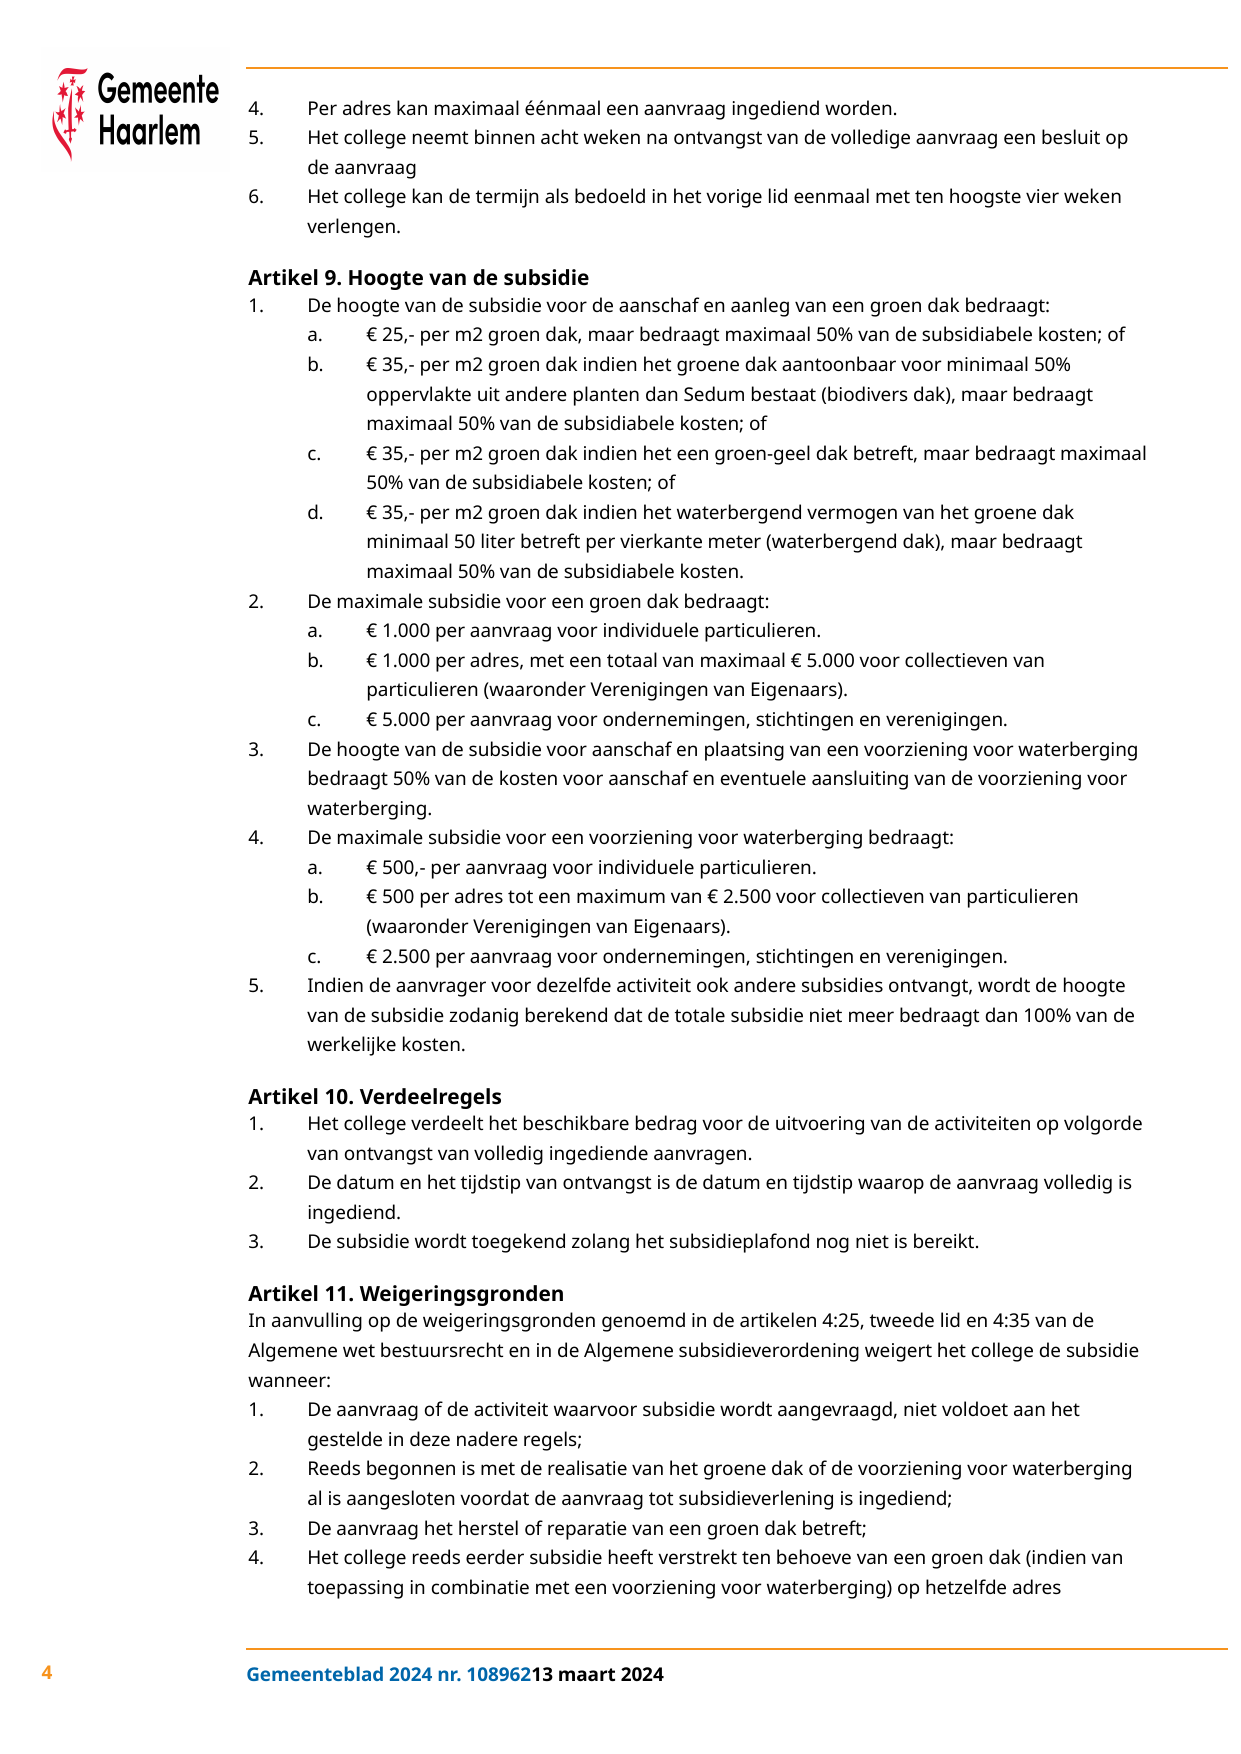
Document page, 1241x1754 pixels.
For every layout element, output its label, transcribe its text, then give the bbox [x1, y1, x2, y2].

list De maximale subsidie voor een voorziening voor waterberging bedraagt: [248, 824, 1152, 850]
list Het college verdeelt het beschikbare bedrag voor de uitvoering van de activiteiten op volgorde van ontvangst van volledig ingediende aanvragen. [248, 1110, 1152, 1166]
list € 35,- per m2 groen dak indien het een groen-geel dak betreft, maar bedraagt maximaal 50% van de subsidiabele kosten; of [307, 440, 1152, 495]
text Artikel 11. Weigeringsgronden [248, 1279, 1152, 1308]
list De maximale subsidie voor een groen dak bedraagt: [248, 588, 1152, 613]
list Het college reeds eerder subsidie heeft verstrekt ten behoeve van een groen dak (indien van toepassing in combinatie met een voorziening voor waterberging) op hetzelfde adres [248, 1544, 1152, 1599]
list Het college neemt binnen acht weken na ontvangst van de volledige aanvraag een besluit op de aanvraag [248, 124, 1152, 180]
list Het college kan de termijn als bedoeld in het vorige lid eenmaal met ten hoogste vier weken verlengen. [248, 183, 1152, 239]
list € 500,- per aanvraag voor individuele particulieren. [307, 854, 1152, 880]
list Reeds begonnen is met de realisatie van het groene dak of de voorziening voor waterberging al is aangesloten voordat de aanvraag tot subsidieverlening is ingediend; [248, 1456, 1152, 1511]
list € 35,- per m2 groen dak indien het waterbergend vermogen van het groene dak minimaal 50 liter betreft per vierkante meter (waterbergend dak), maar bedraagt maximaal 50% van de subsidiabele kosten. [307, 499, 1152, 584]
list De datum en het tijdstip van ontvangst is de datum en tijdstip waarop de aanvraag volledig is ingediend. [248, 1169, 1152, 1225]
list € 2.500 per aanvraag voor ondernemingen, stichtingen en verenigingen. [307, 943, 1152, 968]
list De subsidie wordt toegekend zolang het subsidieplafond nog niet is bereikt. [248, 1229, 1152, 1254]
list € 1.000 per aanvraag voor individuele particulieren. [307, 617, 1152, 643]
list De hoogte van de subsidie voor aanschaf en plaatsing van een voorziening voor waterberging bedraagt 50% van de kosten voor aanschaf en eventuele aansluiting van de voorziening voor waterberging. [248, 736, 1152, 821]
list De aanvraag het herstel of reparatie van een groen dak betreft; [248, 1515, 1152, 1540]
list € 500 per adres tot een maximum van € 2.500 voor collectieven van particulieren (waaronder Verenigingen van Eigenaars). [307, 884, 1152, 939]
list € 25,- per m2 groen dak, maar bedraagt maximaal 50% van de subsidiabele kosten; of [307, 322, 1152, 347]
list € 1.000 per adres, met een totaal van maximaal € 5.000 voor collectieven van particulieren (waaronder Verenigingen van Eigenaars). [307, 647, 1152, 702]
list De hoogte van de subsidie voor de aanschaf en aanleg van een groen dak bedraagt: [248, 292, 1152, 318]
list De aanvraag of de activiteit waarvoor subsidie wordt aangevraagd, niet voldoet aan het gestelde in deze nadere regels; [248, 1396, 1152, 1452]
text Artikel 10. Verdeelregels [248, 1082, 1152, 1110]
list € 5.000 per aanvraag voor ondernemingen, stichtingen en verenigingen. [307, 706, 1152, 732]
list € 35,- per m2 groen dak indien het groene dak aantoonbaar voor minimaal 50% oppervlakte uit andere planten dan Sedum bestaat (biodivers dak), maar bedraagt maximaal 50% van de subsidiabele kosten; of [307, 351, 1152, 436]
text In aanvulling op de weigeringsgronden genoemd in de artikelen 4:25, tweede lid en 4:35 van de Algemene wet bestuursrecht en in de Algemene subsidieverordening weigert het college de subsidie wanneer: [248, 1308, 1152, 1392]
list Per adres kan maximaal éénmaal een aanvraag ingediend worden. [248, 95, 1152, 121]
text Artikel 9. Hoogte van de subsidie [248, 263, 1152, 292]
picture [41, 47, 231, 172]
list Indien de aanvrager voor dezelfde activiteit ook andere subsidies ontvangt, wordt de hoogte van de subsidie zodanig berekend dat de totale subsidie niet meer bedraagt dan 100% van de werkelijke kosten. [248, 972, 1152, 1057]
